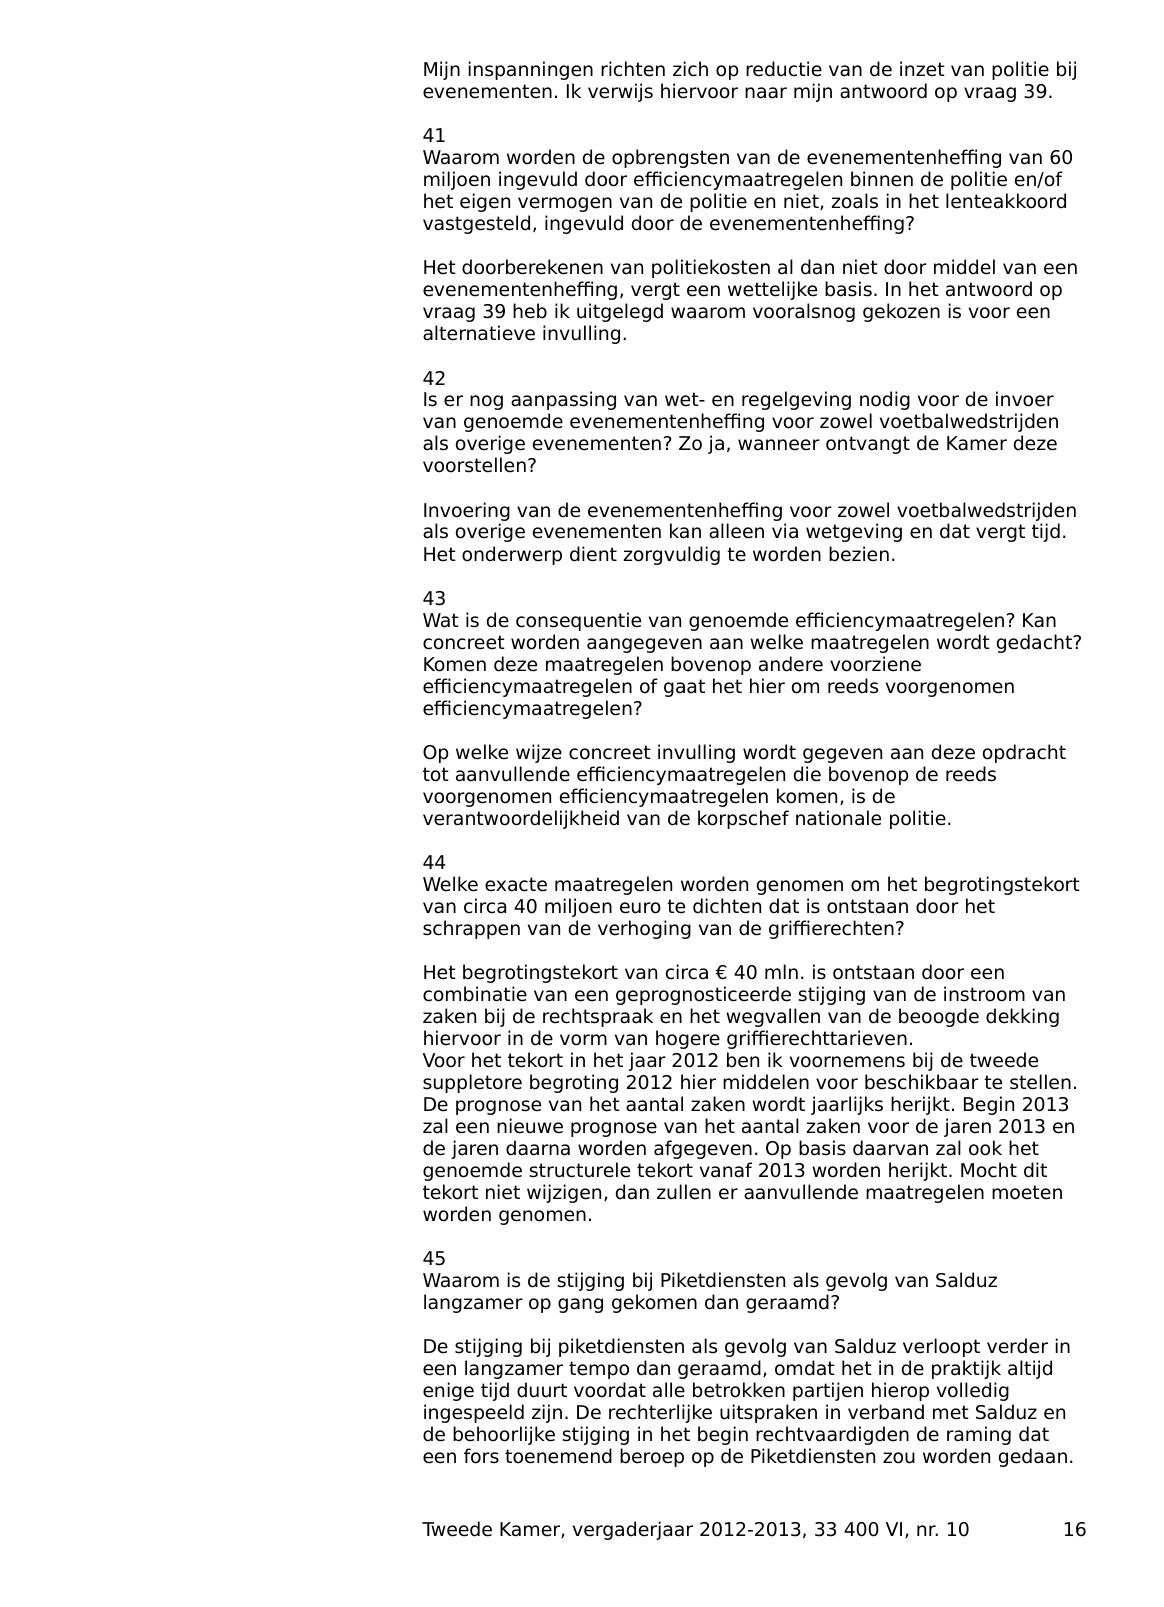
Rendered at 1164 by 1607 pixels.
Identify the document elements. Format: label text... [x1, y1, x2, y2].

text 42 [422, 367, 1087, 389]
text Het doorberekenen van politiekosten al dan niet door middel van een evenementenheffing, vergt een wettelijke basis. In het antwoord op vraag 39 heb ik uitgelegd waarom vooralsnog gekozen is voor een alternatieve invulling. [422, 257, 1087, 345]
text Welke exacte maatregelen worden genomen om het begrotingstekort van circa 40 miljoen euro te dichten dat is ontstaan door het schrappen van de verhoging van de griffierechten? [422, 874, 1087, 940]
text Waarom is de stijging bij Piketdiensten als gevolg van Salduz langzamer op gang gekomen dan geraamd? [422, 1270, 1087, 1314]
text Het begrotingstekort van circa € 40 mln. is ontstaan door een combinatie van een geprognosticeerde stijging van de instroom van zaken bij de rechtspraak en het wegvallen van de beoogde dekking hiervoor in de vorm van hogere griffierechttarieven. [422, 962, 1087, 1050]
text 44 [422, 852, 1087, 874]
text 45 [422, 1248, 1087, 1270]
text 41 [422, 125, 1087, 147]
text Wat is de consequentie van genoemde efficiencymaatregelen? Kan concreet worden aangegeven aan welke maatregelen wordt gedacht? Komen deze maatregelen bovenop andere voorziene efficiencymaatregelen of gaat het hier om reeds voorgenomen efficiencymaatregelen? [422, 609, 1087, 719]
text Is er nog aanpassing van wet- en regelgeving nodig voor de invoer van genoemde evenementenheffing voor zowel voetbalwedstrijden als overige evenementen? Zo ja, wanneer ontvangt de Kamer deze voorstellen? [422, 389, 1087, 477]
text Mijn inspanningen richten zich op reductie van de inzet van politie bij evenementen. Ik verwijs hiervoor naar mijn antwoord op vraag 39. [422, 59, 1087, 103]
text 43 [422, 588, 1087, 609]
text Voor het tekort in het jaar 2012 ben ik voornemens bij de tweede suppletore begroting 2012 hier middelen voor beschikbaar te stellen. [422, 1050, 1087, 1094]
text Op welke wijze concreet invulling wordt gegeven aan deze opdracht tot aanvullende efficiencymaatregelen die bovenop de reeds voorgenomen efficiencymaatregelen komen, is de verantwoordelijkheid van de korpschef nationale politie. [422, 742, 1087, 829]
text Invoering van de evenementenheffing voor zowel voetbalwedstrijden als overige evenementen kan alleen via wetgeving en dat vergt tijd. Het onderwerp dient zorgvuldig te worden bezien. [422, 499, 1087, 565]
text Waarom worden de opbrengsten van de evenementenheffing van 60 miljoen ingevuld door efficiencymaatregelen binnen de politie en/of het eigen vermogen van de politie en niet, zoals in het lenteakkoord vastgesteld, ingevuld door de evenementenheffing? [422, 147, 1087, 235]
text De stijging bij piketdiensten als gevolg van Salduz verloopt verder in een langzamer tempo dan geraamd, omdat het in de praktijk altijd enige tijd duurt voordat alle betrokken partijen hierop volledig ingespeeld zijn. De rechterlijke uitspraken in verband met Salduz en de behoorlijke stijging in het begin rechtvaardigden de raming dat een fors toenemend beroep op de Piketdiensten zou worden gedaan. [422, 1336, 1087, 1468]
text De prognose van het aantal zaken wordt jaarlijks herijkt. Begin 2013 zal een nieuwe prognose van het aantal zaken voor de jaren 2013 en de jaren daarna worden afgegeven. Op basis daarvan zal ook het genoemde structurele tekort vanaf 2013 worden herijkt. Mocht dit tekort niet wijzigen, dan zullen er aanvullende maatregelen moeten worden genomen. [422, 1094, 1087, 1226]
